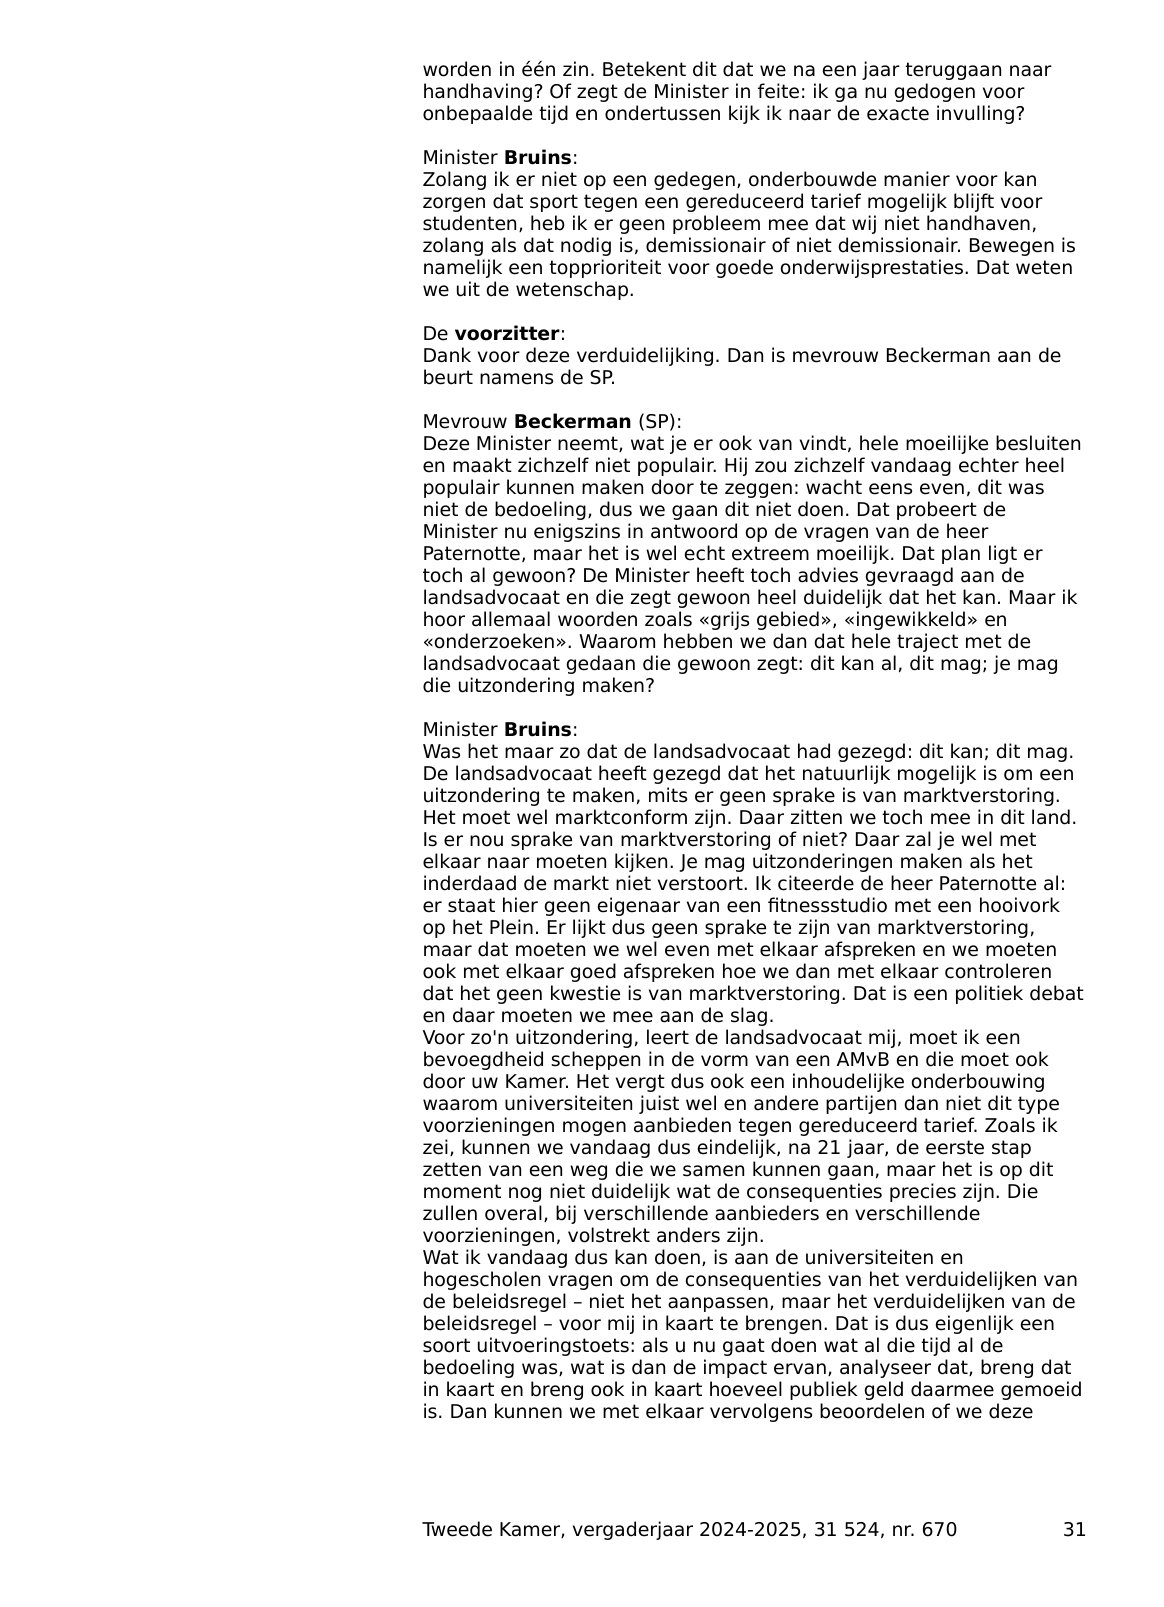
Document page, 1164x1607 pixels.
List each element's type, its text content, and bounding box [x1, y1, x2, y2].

text Wat ik vandaag dus kan doen, is aan de universiteiten en hogescholen vragen om de consequenties van het verduidelijken van de beleidsregel – niet het aanpassen, maar het verduidelijken van de beleidsregel – voor mij in kaart te brengen. Dat is dus eigenlijk een soort uitvoeringstoets: als u nu gaat doen wat al die tijd al de bedoeling was, wat is dan de impact ervan, analyseer dat, breng dat in kaart en breng ook in kaart hoeveel publiek geld daarmee gemoeid is. Dan kunnen we met elkaar vervolgens beoordelen of we deze [422, 1247, 1087, 1423]
text De voorzitter: [422, 323, 1087, 345]
text Minister Bruins: [422, 719, 1087, 741]
text Deze Minister neemt, wat je er ook van vindt, hele moeilijke besluiten en maakt zichzelf niet populair. Hij zou zichzelf vandaag echter heel populair kunnen maken door te zeggen: wacht eens even, dit was niet de bedoeling, dus we gaan dit niet doen. Dat probeert de Minister nu enigszins in antwoord op de vragen van de heer Paternotte, maar het is wel echt extreem moeilijk. Dat plan ligt er toch al gewoon? De Minister heeft toch advies gevraagd aan de landsadvocaat en die zegt gewoon heel duidelijk dat het kan. Maar ik hoor allemaal woorden zoals «grijs gebied», «ingewikkeld» en «onderzoeken». Waarom hebben we dan dat hele traject met de landsadvocaat gedaan die gewoon zegt: dit kan al, dit mag; je mag die uitzondering maken? [422, 433, 1087, 697]
text Minister Bruins: [422, 147, 1087, 169]
text Zolang ik er niet op een gedegen, onderbouwde manier voor kan zorgen dat sport tegen een gereduceerd tarief mogelijk blijft voor studenten, heb ik er geen probleem mee dat wij niet handhaven, zolang als dat nodig is, demissionair of niet demissionair. Bewegen is namelijk een topprioriteit voor goede onderwijsprestaties. Dat weten we uit de wetenschap. [422, 169, 1087, 301]
text Voor zo'n uitzondering, leert de landsadvocaat mij, moet ik een bevoegdheid scheppen in de vorm van een AMvB en die moet ook door uw Kamer. Het vergt dus ook een inhoudelijke onderbouwing waarom universiteiten juist wel en andere partijen dan niet dit type voorzieningen mogen aanbieden tegen gereduceerd tarief. Zoals ik zei, kunnen we vandaag dus eindelijk, na 21 jaar, de eerste stap zetten van een weg die we samen kunnen gaan, maar het is op dit moment nog niet duidelijk wat de consequenties precies zijn. Die zullen overal, bij verschillende aanbieders en verschillende voorzieningen, volstrekt anders zijn. [422, 1027, 1087, 1247]
text Was het maar zo dat de landsadvocaat had gezegd: dit kan; dit mag. De landsadvocaat heeft gezegd dat het natuurlijk mogelijk is om een uitzondering te maken, mits er geen sprake is van marktverstoring. Het moet wel marktconform zijn. Daar zitten we toch mee in dit land. Is er nou sprake van marktverstoring of niet? Daar zal je wel met elkaar naar moeten kijken. Je mag uitzonderingen maken als het inderdaad de markt niet verstoort. Ik citeerde de heer Paternotte al: er staat hier geen eigenaar van een fitnessstudio met een hooivork op het Plein. Er lijkt dus geen sprake te zijn van marktverstoring, maar dat moeten we wel even met elkaar afspreken en we moeten ook met elkaar goed afspreken hoe we dan met elkaar controleren dat het geen kwestie is van marktverstoring. Dat is een politiek debat en daar moeten we mee aan de slag. [422, 741, 1087, 1027]
text Mevrouw Beckerman (SP): [422, 411, 1087, 433]
text Dank voor deze verduidelijking. Dan is mevrouw Beckerman aan de beurt namens de SP. [422, 345, 1087, 389]
text worden in één zin. Betekent dit dat we na een jaar teruggaan naar handhaving? Of zegt de Minister in feite: ik ga nu gedogen voor onbepaalde tijd en ondertussen kijk ik naar de exacte invulling? [422, 59, 1087, 125]
